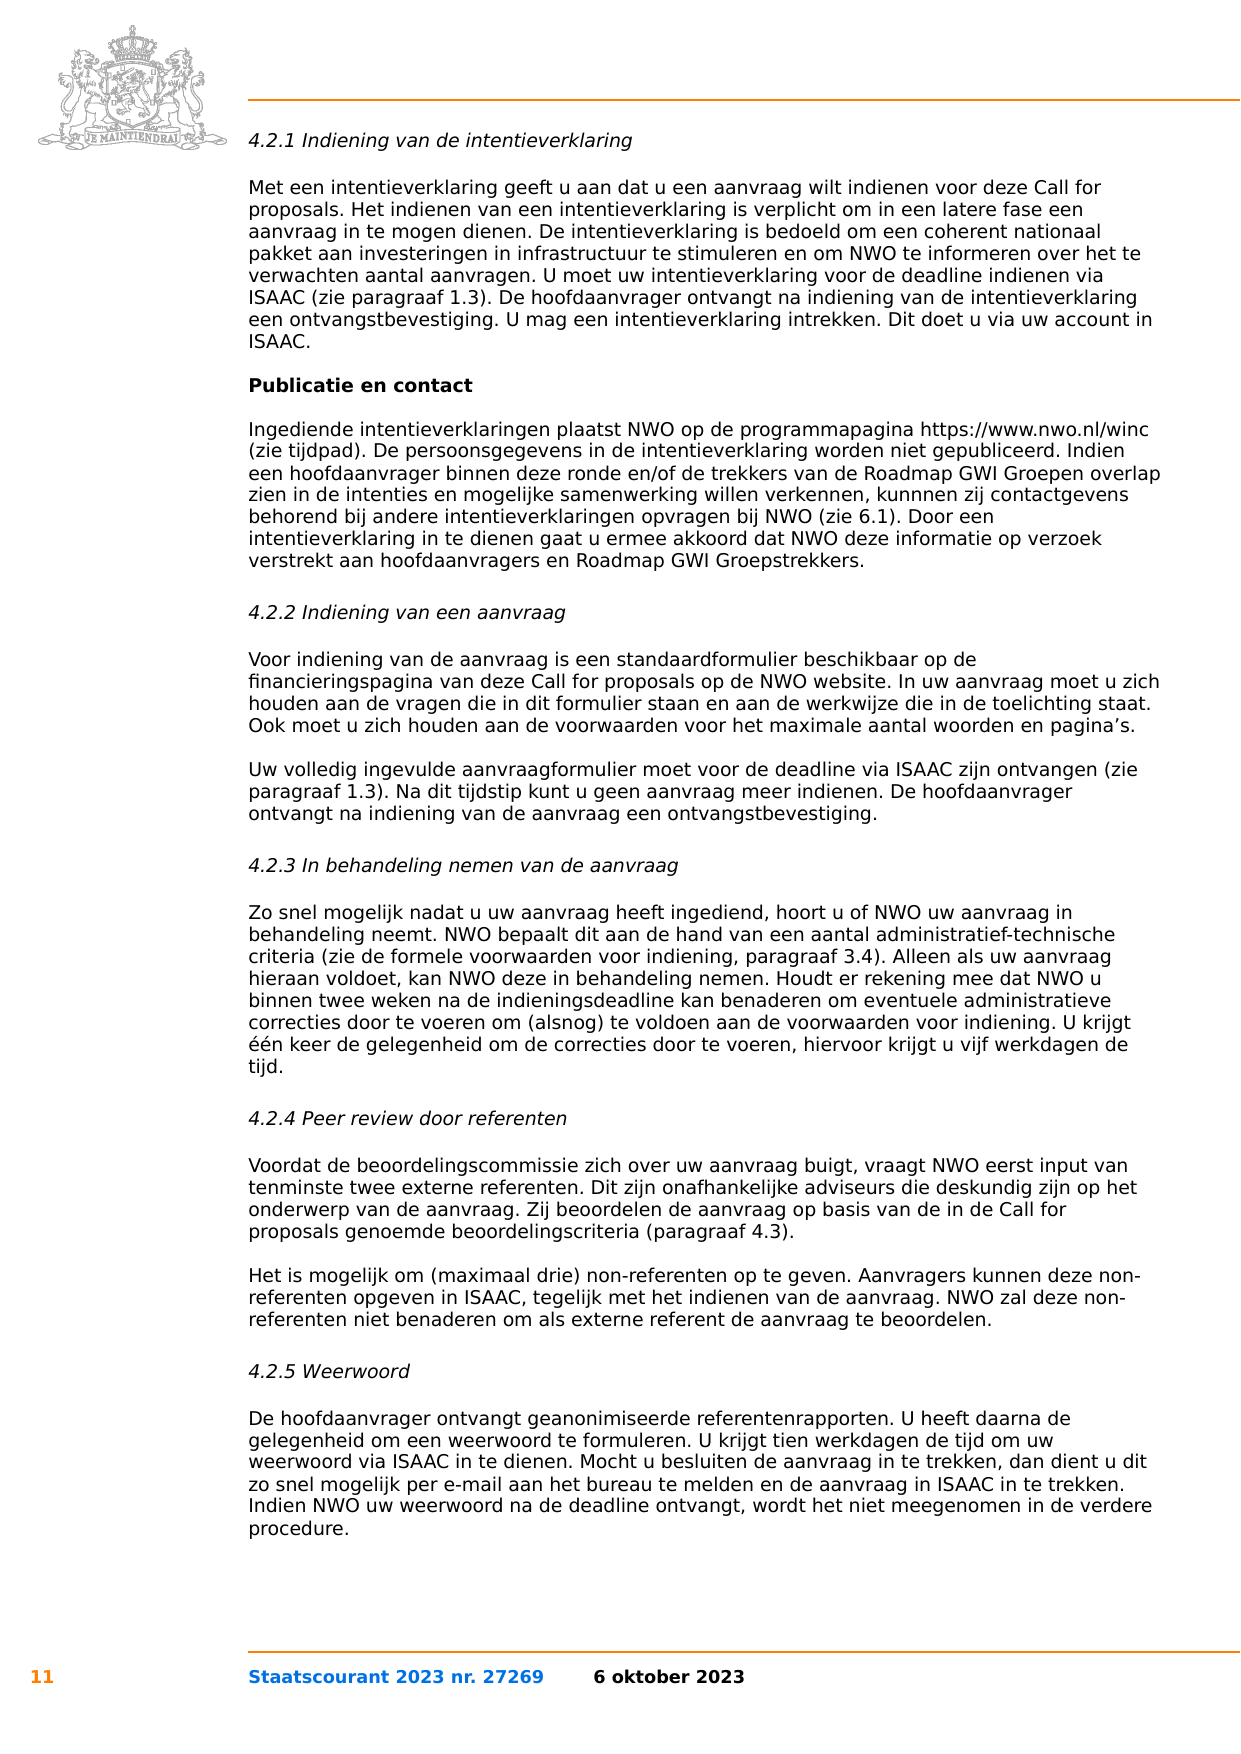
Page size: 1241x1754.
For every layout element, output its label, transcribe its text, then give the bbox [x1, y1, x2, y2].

subtitle 4.2.2 Indiening van een aanvraag [248, 602, 1163, 624]
text Voor indiening van de aanvraag is een standaardformulier beschikbaar op de financieringspagina van deze Call for proposals op de NWO website. In uw aanvraag moet u zich houden aan de vragen die in dit formulier staan en aan de werkwijze die in de toelichting staat. Ook moet u zich houden aan de voorwaarden voor het maximale aantal woorden en pagina’s. [248, 649, 1163, 737]
text Ingediende intentieverklaringen plaatst NWO op de programmapagina https://www.nwo.nl/winc (zie tijdpad). De persoonsgegevens in de intentieverklaring worden niet gepubliceerd. Indien een hoofdaanvrager binnen deze ronde en/of de trekkers van de Roadmap GWI Groepen overlap zien in de intenties en mogelijke samenwerking willen verkennen, kunnnen zij contactgevens behorend bij andere intentieverklaringen opvragen bij NWO (zie 6.1). Door een intentieverklaring in te dienen gaat u ermee akkoord dat NWO deze informatie op verzoek verstrekt aan hoofdaanvragers en Roadmap GWI Groepstrekkers. [248, 418, 1163, 572]
subtitle 4.2.1 Indiening van de intentieverklaring [248, 130, 1163, 152]
text De hoofdaanvrager ontvangt geanonimiseerde referentenrapporten. U heeft daarna de gelegenheid om een weerwoord te formuleren. U krijgt tien werkdagen de tijd om uw weerwoord via ISAAC in te dienen. Mocht u besluiten de aanvraag in te trekken, dan dient u dit zo snel mogelijk per e-mail aan het bureau te melden en de aanvraag in ISAAC in te trekken. Indien NWO uw weerwoord na de deadline ontvangt, wordt het niet meegenomen in de verdere procedure. [248, 1407, 1163, 1539]
text Zo snel mogelijk nadat u uw aanvraag heeft ingediend, hoort u of NWO uw aanvraag in behandeling neemt. NWO bepaalt dit aan de hand van een aantal administratief-technische criteria (zie de formele voorwaarden voor indiening, paragraaf 3.4). Alleen als uw aanvraag hieraan voldoet, kan NWO deze in behandeling nemen. Houdt er rekening mee dat NWO u binnen twee weken na de indieningsdeadline kan benaderen om eventuele administratieve correcties door te voeren om (alsnog) te voldoen aan de voorwaarden voor indiening. U krijgt één keer de gelegenheid om de correcties door te voeren, hiervoor krijgt u vijf werkdagen de tijd. [248, 902, 1163, 1078]
subtitle 4.2.4 Peer review door referenten [248, 1108, 1163, 1130]
picture [38, 25, 227, 150]
text Uw volledig ingevulde aanvraagformulier moet voor de deadline via ISAAC zijn ontvangen (zie paragraaf 1.3). Na dit tijdstip kunt u geen aanvraag meer indienen. De hoofdaanvrager ontvangt na indiening van de aanvraag een ontvangstbevestiging. [248, 759, 1163, 825]
text Met een intentieverklaring geeft u aan dat u een aanvraag wilt indienen voor deze Call for proposals. Het indienen van een intentieverklaring is verplicht om in een latere fase een aanvraag in te mogen dienen. De intentieverklaring is bedoeld om een coherent nationaal pakket aan investeringen in infrastructuur te stimuleren en om NWO te informeren over het te verwachten aantal aanvragen. U moet uw intentieverklaring voor de deadline indienen via ISAAC (zie paragraaf 1.3). De hoofdaanvrager ontvangt na indiening van de intentieverklaring een ontvangstbevestiging. U mag een intentieverklaring intrekken. Dit doet u via uw account in ISAAC. [248, 177, 1163, 353]
subtitle 4.2.3 In behandeling nemen van de aanvraag [248, 855, 1163, 877]
subtitle Publicatie en contact [248, 374, 1163, 397]
text Het is mogelijk om (maximaal drie) non-referenten op te geven. Aanvragers kunnen deze non-referenten opgeven in ISAAC, tegelijk met het indienen van de aanvraag. NWO zal deze non-referenten niet benaderen om als externe referent de aanvraag te beoordelen. [248, 1264, 1163, 1331]
subtitle 4.2.5 Weerwoord [248, 1361, 1163, 1382]
text Voordat de beoordelingscommissie zich over uw aanvraag buigt, vraagt NWO eerst input van tenminste twee externe referenten. Dit zijn onafhankelijke adviseurs die deskundig zijn op het onderwerp van de aanvraag. Zij beoordelen de aanvraag op basis van de in de Call for proposals genoemde beoordelingscriteria (paragraaf 4.3). [248, 1155, 1163, 1243]
